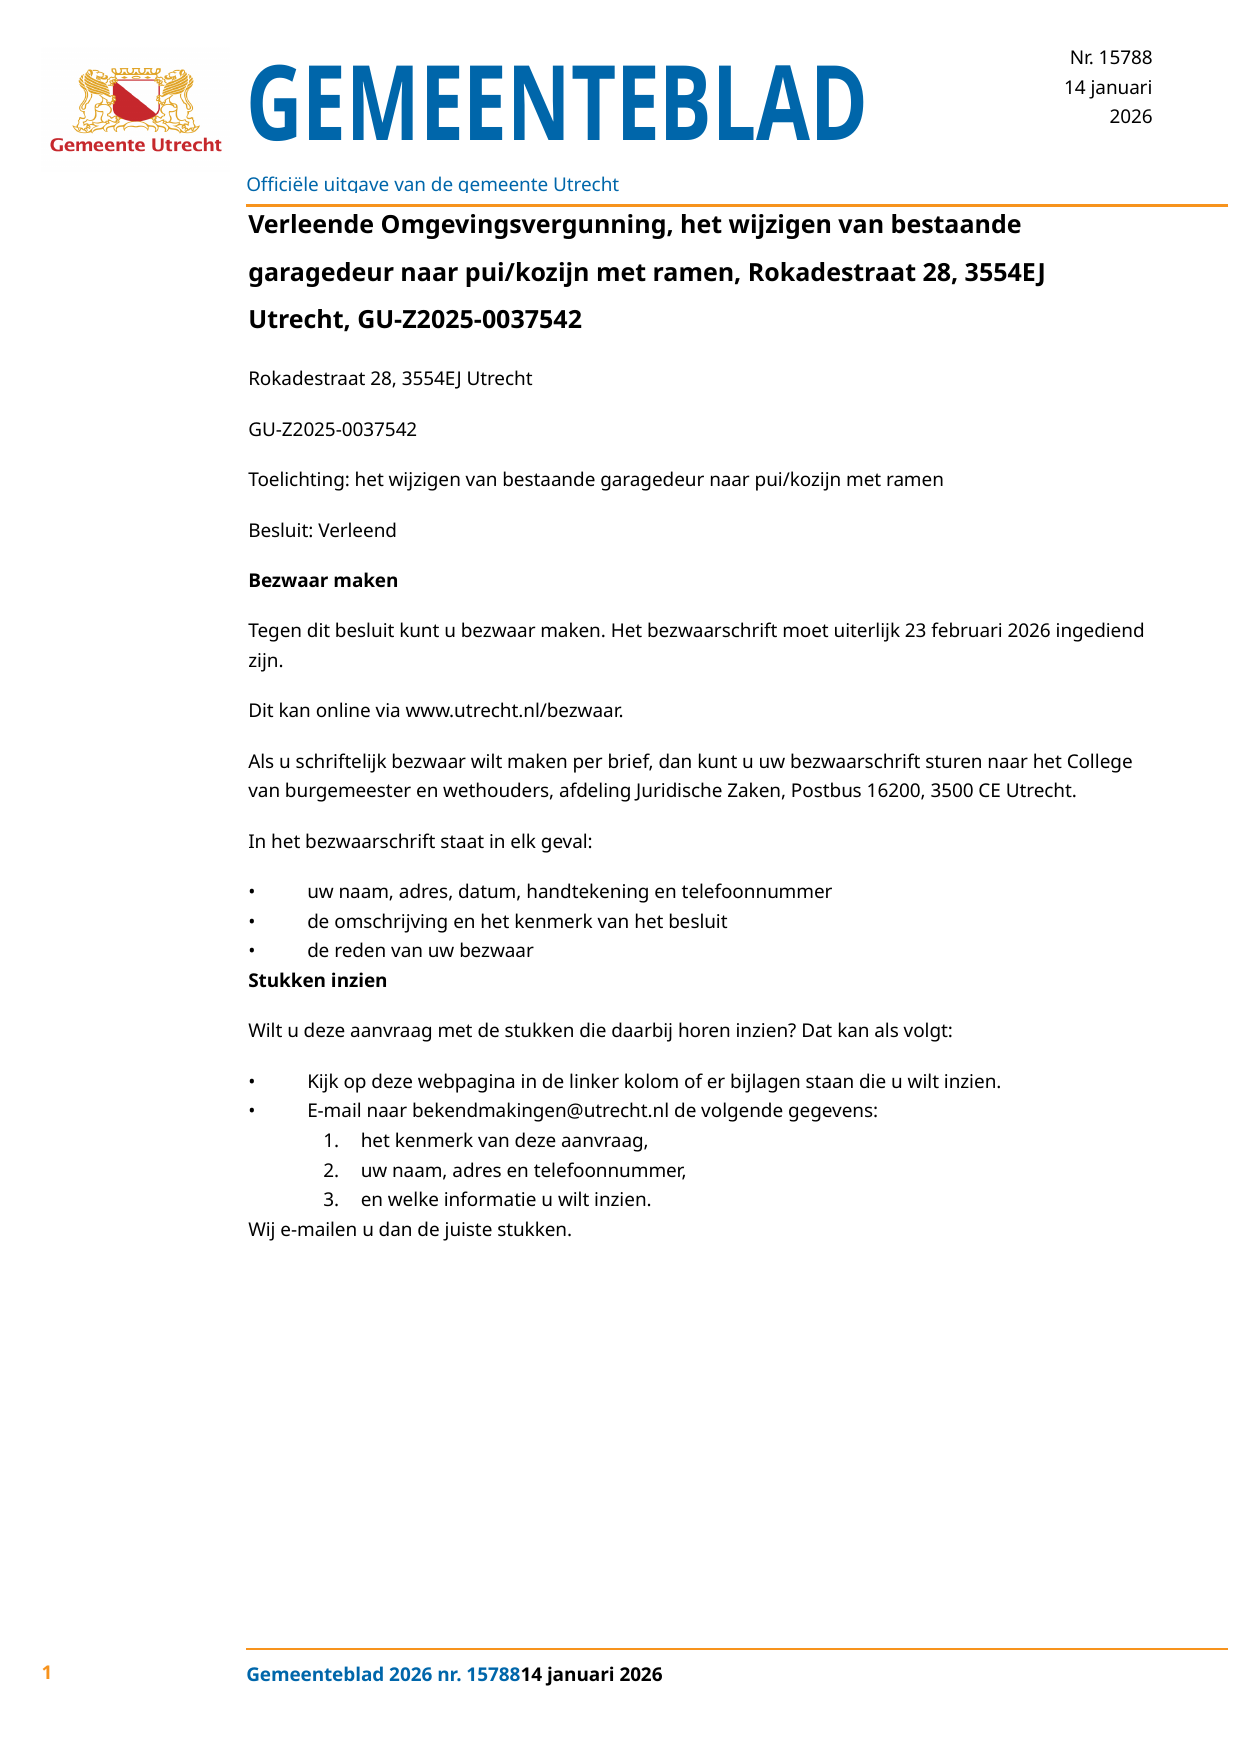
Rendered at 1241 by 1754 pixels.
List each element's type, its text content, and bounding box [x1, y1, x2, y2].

text Dit kan online via www.utrecht.nl/bezwaar. [248, 698, 1152, 723]
text Als u schriftelijk bezwaar wilt maken per brief, dan kunt u uw bezwaarschrift sturen naar het College van burgemeester en wethouders, afdeling Juridische Zaken, Postbus 16200, 3500 CE Utrecht. [248, 748, 1152, 803]
text Wij e-mailen u dan de juiste stukken. [248, 1216, 1152, 1242]
text Bezwaar maken [248, 567, 1152, 593]
list uw naam, adres, datum, handtekening en telefoonnummer [248, 878, 1152, 904]
list het kenmerk van deze aanvraag, [323, 1127, 1152, 1153]
list en welke informatie u wilt inzien. [323, 1186, 1152, 1212]
text GU-Z2025-0037542 [248, 416, 1152, 442]
text Wilt u deze aanvraag met de stukken die daarbij horen inzien? Dat kan als volgt: [248, 1018, 1152, 1043]
list de omschrijving en het kenmerk van het besluit [248, 908, 1152, 934]
text Rokadestraat 28, 3554EJ Utrecht [248, 366, 1152, 391]
list de reden van uw bezwaar [248, 938, 1152, 963]
list E-mail naar bekendmakingen@utrecht.nl de volgende gegevens: [248, 1098, 1152, 1123]
text Tegen dit besluit kunt u bezwaar maken. Het bezwaarschrift moet uiterlijk 23 februari 2026 ingediend zijn. [248, 618, 1152, 673]
text Besluit: Verleend [248, 517, 1152, 542]
text In het bezwaarschrift staat in elk geval: [248, 828, 1152, 854]
list uw naam, adres en telefoonnummer, [323, 1157, 1152, 1182]
picture [41, 47, 231, 172]
text Stukken inzien [248, 967, 1152, 993]
list Kijk op deze webpagina in de linker kolom of er bijlagen staan die u wilt inzien. [248, 1068, 1152, 1094]
text Toelichting: het wijzigen van bestaande garagedeur naar pui/kozijn met ramen [248, 466, 1152, 492]
text Verleende Omgevingsvergunning, het wijzigen van bestaande garagedeur naar pui/kozijn met ramen, Rokadestraat 28, 3554EJ Utrecht, GU-Z2025-0037542 [248, 207, 1152, 336]
